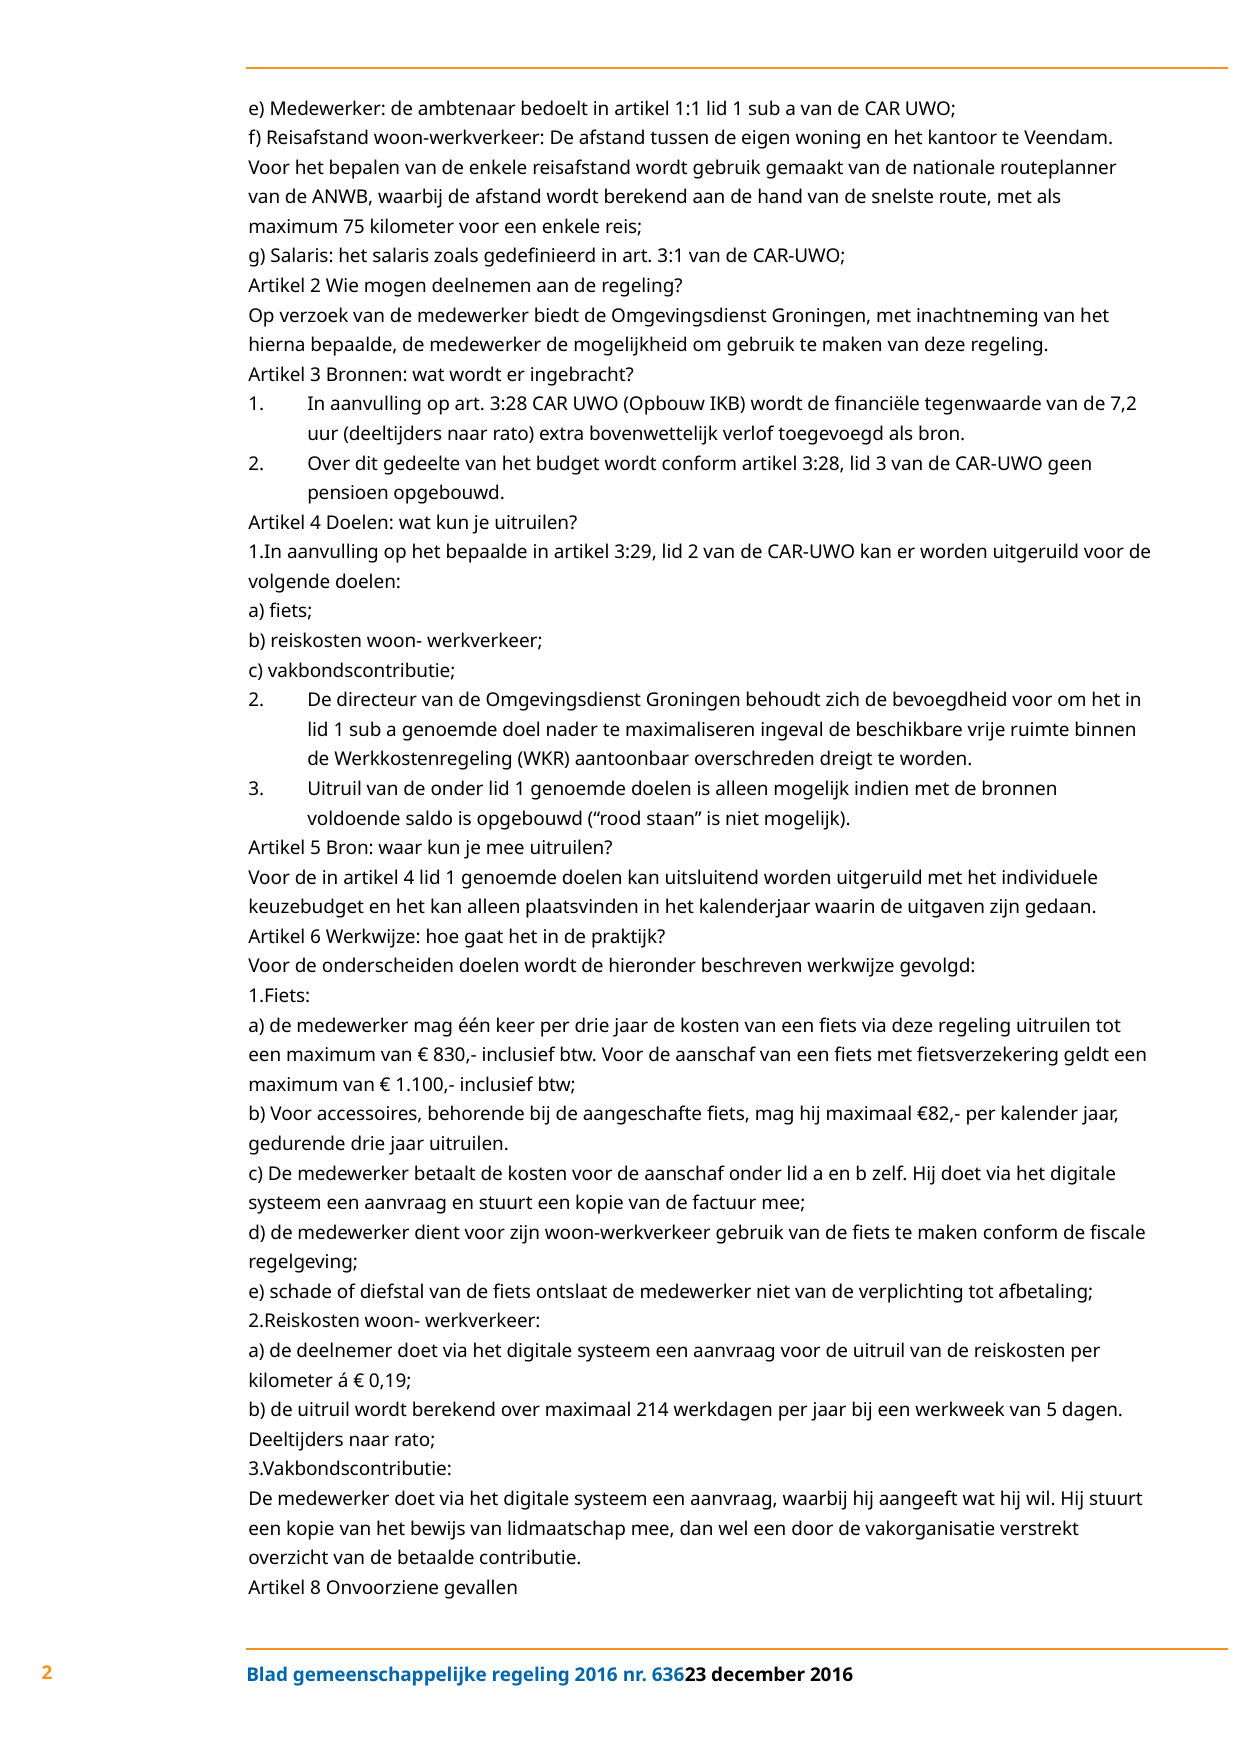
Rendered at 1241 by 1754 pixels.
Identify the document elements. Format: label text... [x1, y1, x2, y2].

text g) Salaris: het salaris zoals gedefinieerd in art. 3:1 van de CAR-UWO; [248, 243, 1152, 268]
text Voor de in artikel 4 lid 1 genoemde doelen kan uitsluitend worden uitgeruild met het individuele keuzebudget en het kan alleen plaatsvinden in het kalenderjaar waarin de uitgaven zijn gedaan. [248, 864, 1152, 919]
list In aanvulling op art. 3:28 CAR UWO (Opbouw IKB) wordt de financiële tegenwaarde van de 7,2 uur (deeltijders naar rato) extra bovenwettelijk verlof toegevoegd als bron. [248, 391, 1152, 446]
text 1.In aanvulling op het bepaalde in artikel 3:29, lid 2 van de CAR-UWO kan er worden uitgeruild voor de volgende doelen: [248, 538, 1152, 594]
text De medewerker doet via het digitale systeem een aanvraag, waarbij hij aangeeft wat hij wil. Hij stuurt een kopie van het bewijs van lidmaatschap mee, dan wel een door de vakorganisatie verstrekt overzicht van de betaalde contributie. [248, 1485, 1152, 1570]
text Artikel 3 Bronnen: wat wordt er ingebracht? [248, 361, 1152, 387]
text Artikel 8 Onvoorziene gevallen [248, 1574, 1152, 1600]
text e) Medewerker: de ambtenaar bedoelt in artikel 1:1 lid 1 sub a van de CAR UWO; [248, 95, 1152, 121]
text Artikel 6 Werkwijze: hoe gaat het in de praktijk? [248, 923, 1152, 949]
text Artikel 4 Doelen: wat kun je uitruilen? [248, 509, 1152, 535]
text c) De medewerker betaalt de kosten voor de aanschaf onder lid a en b zelf. Hij doet via het digitale systeem een aanvraag en stuurt een kopie van de factuur mee; [248, 1160, 1152, 1215]
picture [41, 47, 231, 172]
text Op verzoek van de medewerker biedt de Omgevingsdienst Groningen, met inachtneming van het hierna bepaalde, de medewerker de mogelijkheid om gebruik te maken van deze regeling. [248, 302, 1152, 357]
text a) fiets; [248, 598, 1152, 623]
text d) de medewerker dient voor zijn woon-werkverkeer gebruik van de fiets te maken conform de fiscale regelgeving; [248, 1219, 1152, 1274]
text Artikel 2 Wie mogen deelnemen aan de regeling? [248, 272, 1152, 298]
text b) Voor accessoires, behorende bij de aangeschafte fiets, mag hij maximaal €82,- per kalender jaar, gedurende drie jaar uitruilen. [248, 1101, 1152, 1156]
list Uitruil van de onder lid 1 genoemde doelen is alleen mogelijk indien met de bronnen voldoende saldo is opgebouwd (“rood staan” is niet mogelijk). [248, 775, 1152, 831]
text f) Reisafstand woon-werkverkeer: De afstand tussen de eigen woning en het kantoor te Veendam. Voor het bepalen van de enkele reisafstand wordt gebruik gemaakt van de nationale routeplanner van de ANWB, waarbij de afstand wordt berekend aan de hand van de snelste route, met als maximum 75 kilometer voor een enkele reis; [248, 124, 1152, 239]
text a) de deelnemer doet via het digitale systeem een aanvraag voor de uitruil van de reiskosten per kilometer á € 0,19; [248, 1337, 1152, 1393]
text Artikel 5 Bron: waar kun je mee uitruilen? [248, 834, 1152, 860]
text 3.Vakbondscontributie: [248, 1456, 1152, 1481]
text e) schade of diefstal van de fiets ontslaat de medewerker niet van de verplichting tot afbetaling; [248, 1278, 1152, 1304]
text c) vakbondscontributie; [248, 657, 1152, 683]
text b) reiskosten woon- werkverkeer; [248, 627, 1152, 653]
list Over dit gedeelte van het budget wordt conform artikel 3:28, lid 3 van de CAR-UWO geen pensioen opgebouwd. [248, 450, 1152, 505]
text b) de uitruil wordt berekend over maximaal 214 werkdagen per jaar bij een werkweek van 5 dagen. Deeltijders naar rato; [248, 1396, 1152, 1452]
list De directeur van de Omgevingsdienst Groningen behoudt zich de bevoegdheid voor om het in lid 1 sub a genoemde doel nader te maximaliseren ingeval de beschikbare vrije ruimte binnen de Werkkostenregeling (WKR) aantoonbaar overschreden dreigt te worden. [248, 686, 1152, 771]
text Voor de onderscheiden doelen wordt de hieronder beschreven werkwijze gevolgd: [248, 953, 1152, 978]
text 1.Fiets: [248, 982, 1152, 1008]
text a) de medewerker mag één keer per drie jaar de kosten van een fiets via deze regeling uitruilen tot een maximum van € 830,- inclusief btw. Voor de aanschaf van een fiets met fietsverzekering geldt een maximum van € 1.100,- inclusief btw; [248, 1012, 1152, 1097]
text 2.Reiskosten woon- werkverkeer: [248, 1308, 1152, 1333]
